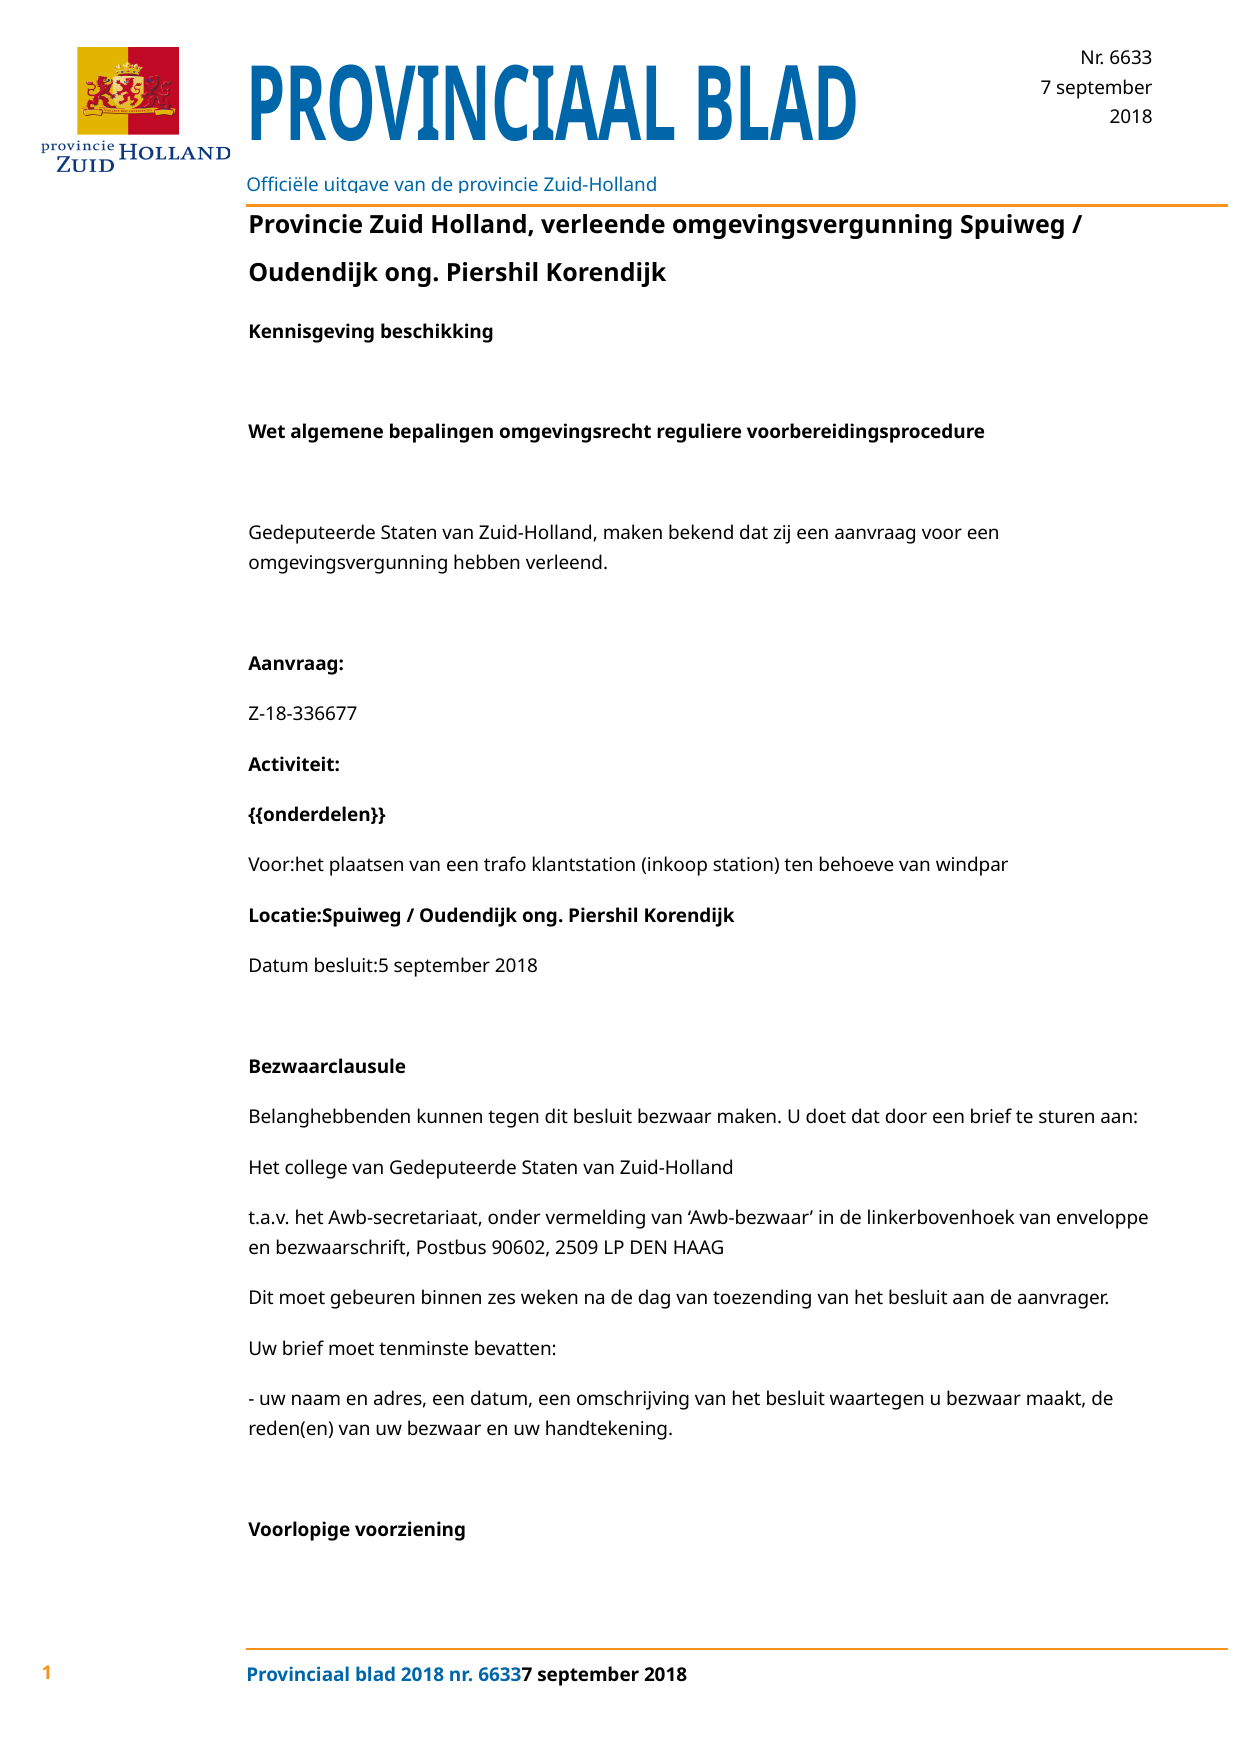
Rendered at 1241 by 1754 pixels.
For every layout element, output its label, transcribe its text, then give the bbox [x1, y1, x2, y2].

text Gedeputeerde Staten van Zuid-Holland, maken bekend dat zij een aanvraag voor een omgevingsvergunning hebben verleend. [248, 519, 1152, 575]
text Belanghebbenden kunnen tegen dit besluit bezwaar maken. U doet dat door een brief te sturen aan: [248, 1104, 1152, 1129]
text t.a.v. het Awb-secretariaat, onder vermelding van ‘Awb-bezwaar’ in de linkerbovenhoek van enveloppe en bezwaarschrift, Postbus 90602, 2509 LP DEN HAAG [248, 1204, 1152, 1260]
text Z-18-336677 [248, 700, 1152, 726]
text Aanvraag: [248, 650, 1152, 676]
text Het college van Gedeputeerde Staten van Zuid-Holland [248, 1154, 1152, 1180]
text Bezwaarclausule [248, 1053, 1152, 1079]
text Provincie Zuid Holland, verleende omgevingsvergunning Spuiweg / Oudendijk ong. Piershil Korendijk [248, 207, 1152, 288]
text Uw brief moet tenminste bevatten: [248, 1335, 1152, 1361]
picture [41, 47, 231, 172]
text Voor:het plaatsen van een trafo klantstation (inkoop station) ten behoeve van windpar [248, 852, 1152, 877]
text Kennisgeving beschikking [248, 318, 1152, 344]
text Voorlopige voorziening [248, 1516, 1152, 1542]
text Datum besluit:5 september 2018 [248, 952, 1152, 978]
text Dit moet gebeuren binnen zes weken na de dag van toezending van het besluit aan de aanvrager. [248, 1284, 1152, 1310]
text Wet algemene bepalingen omgevingsrecht reguliere voorbereidingsprocedure [248, 419, 1152, 444]
text Activiteit: [248, 751, 1152, 777]
text {{onderdelen}} [248, 801, 1152, 827]
text Locatie:Spuiweg / Oudendijk ong. Piershil Korendijk [248, 902, 1152, 928]
text - uw naam en adres, een datum, een omschrijving van het besluit waartegen u bezwaar maakt, de reden(en) van uw bezwaar en uw handtekening. [248, 1385, 1152, 1441]
